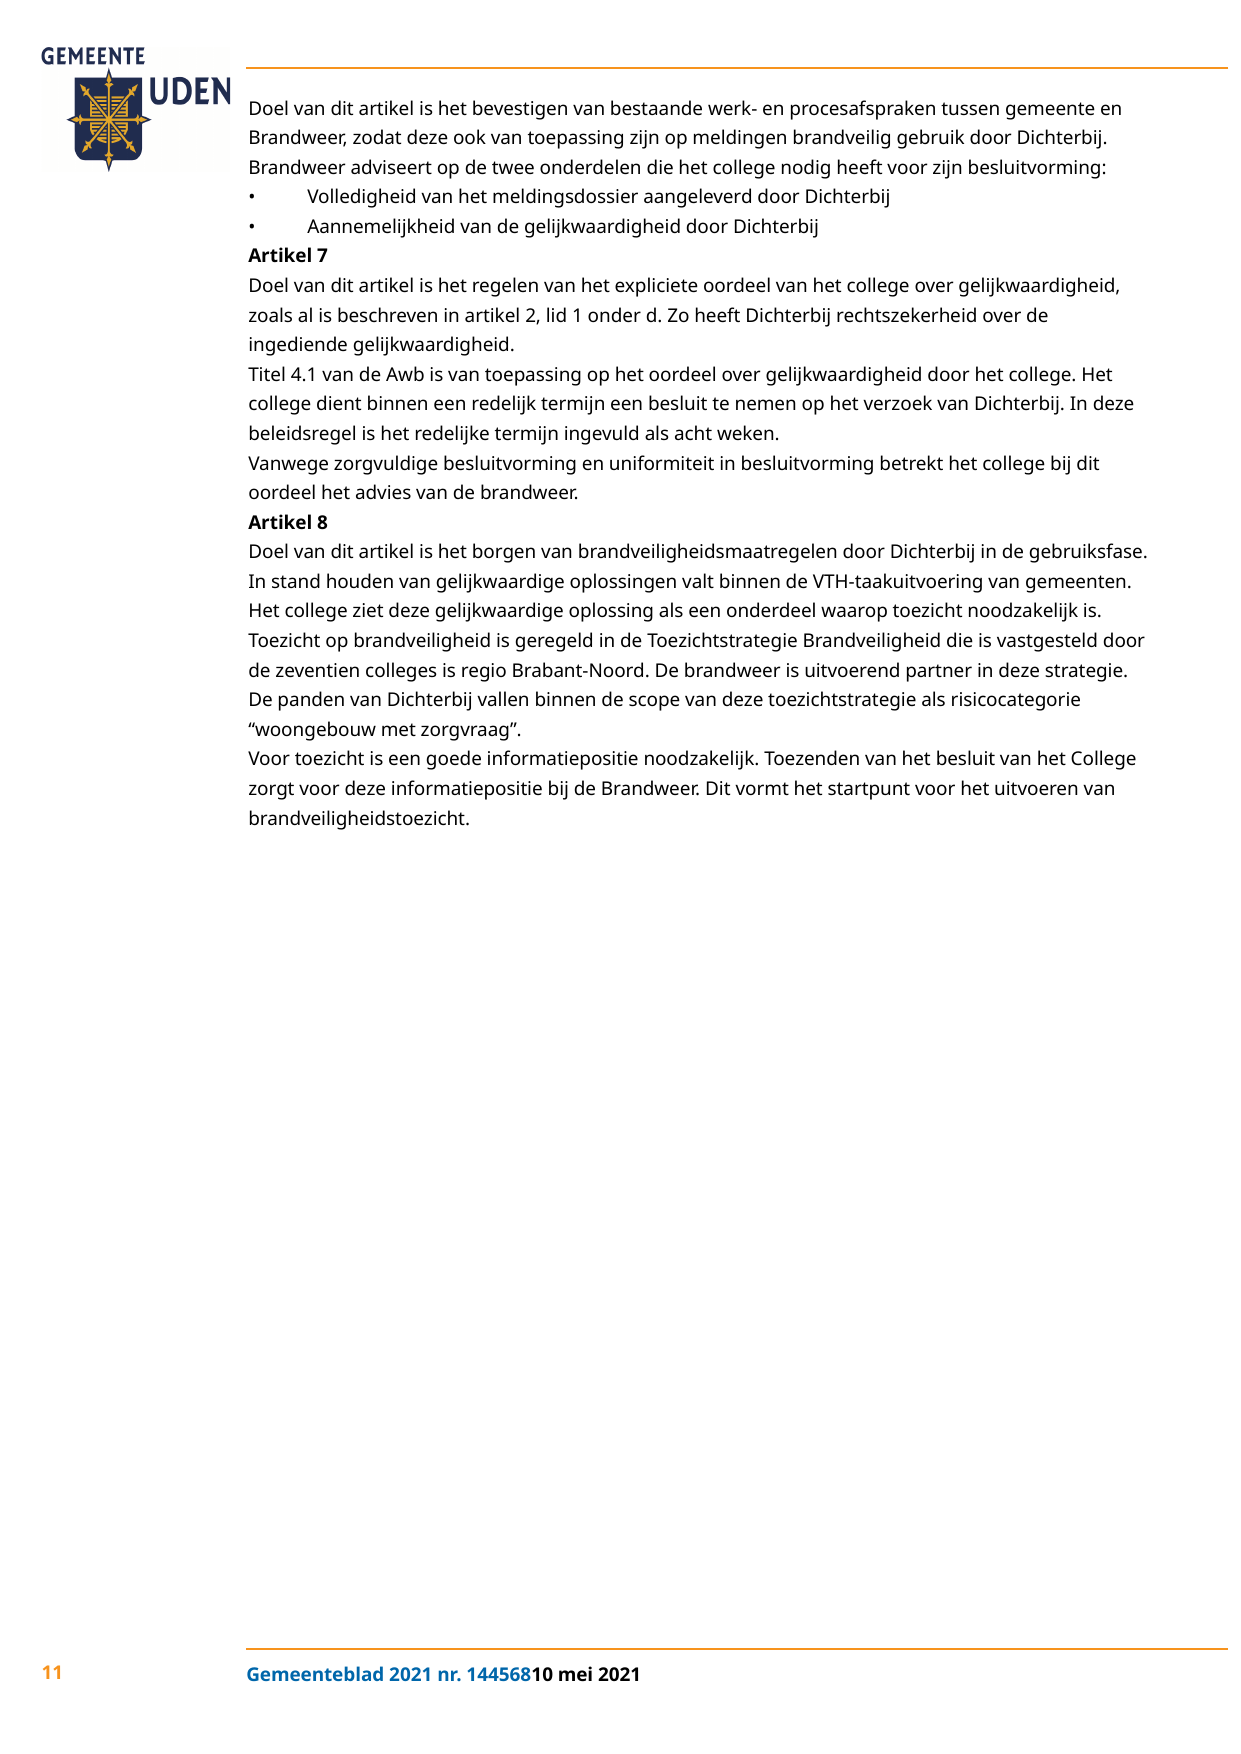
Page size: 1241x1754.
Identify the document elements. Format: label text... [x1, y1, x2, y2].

text Artikel 7 [248, 243, 1152, 268]
text Brandweer adviseert op de twee onderdelen die het college nodig heeft voor zijn besluitvorming: [248, 154, 1152, 180]
text Doel van dit artikel is het borgen van brandveiligheidsmaatregelen door Dichterbij in de gebruiksfase. In stand houden van gelijkwaardige oplossingen valt binnen de VTH-taakuitvoering van gemeenten. [248, 538, 1152, 594]
list Aannemelijkheid van de gelijkwaardigheid door Dichterbij [248, 213, 1152, 239]
text Doel van dit artikel is het bevestigen van bestaande werk- en procesafspraken tussen gemeente en Brandweer, zodat deze ook van toepassing zijn op meldingen brandveilig gebruik door Dichterbij. [248, 95, 1152, 150]
text Vanwege zorgvuldige besluitvorming en uniformiteit in besluitvorming betrekt het college bij dit oordeel het advies van de brandweer. [248, 450, 1152, 505]
list Volledigheid van het meldingsdossier aangeleverd door Dichterbij [248, 183, 1152, 209]
text Artikel 8 [248, 509, 1152, 535]
text Doel van dit artikel is het regelen van het expliciete oordeel van het college over gelijkwaardigheid, zoals al is beschreven in artikel 2, lid 1 onder d. Zo heeft Dichterbij rechtszekerheid over de ingediende gelijkwaardigheid. [248, 272, 1152, 357]
picture [41, 47, 231, 172]
text Voor toezicht is een goede informatiepositie noodzakelijk. Toezenden van het besluit van het College zorgt voor deze informatiepositie bij de Brandweer. Dit vormt het startpunt voor het uitvoeren van brandveiligheidstoezicht. [248, 746, 1152, 831]
text Titel 4.1 van de Awb is van toepassing op het oordeel over gelijkwaardigheid door het college. Het college dient binnen een redelijk termijn een besluit te nemen op het verzoek van Dichterbij. In deze beleidsregel is het redelijke termijn ingevuld als acht weken. [248, 361, 1152, 446]
text Het college ziet deze gelijkwaardige oplossing als een onderdeel waarop toezicht noodzakelijk is. Toezicht op brandveiligheid is geregeld in de Toezichtstrategie Brandveiligheid die is vastgesteld door de zeventien colleges is regio Brabant-Noord. De brandweer is uitvoerend partner in deze strategie. De panden van Dichterbij vallen binnen de scope van deze toezichtstrategie als risicocategorie “woongebouw met zorgvraag”. [248, 598, 1152, 742]
